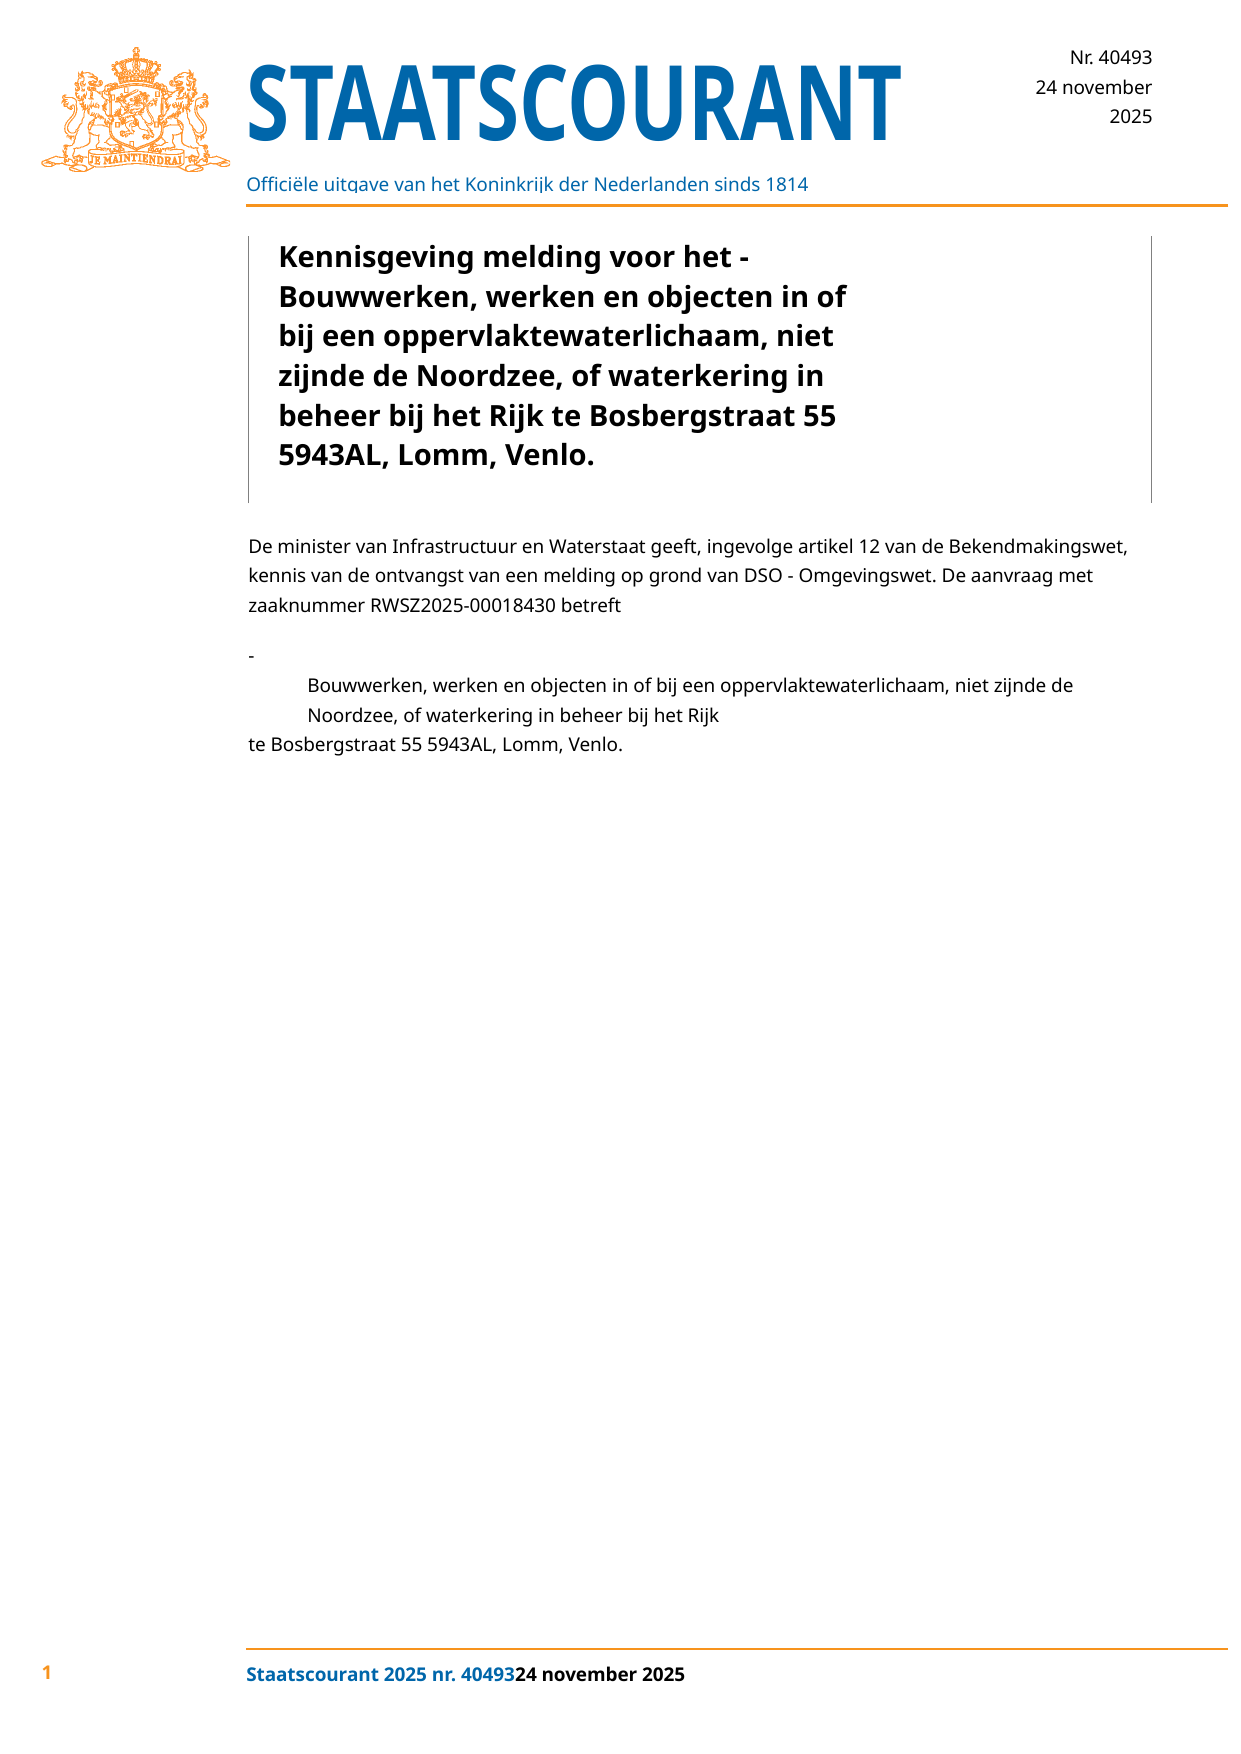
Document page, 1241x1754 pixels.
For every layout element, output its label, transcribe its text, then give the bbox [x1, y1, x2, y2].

table_header [850, 236, 912, 413]
picture [912, 236, 1090, 414]
table_header [850, 414, 1151, 503]
text te Bosbergstraat 55 5943AL, Lomm, Venlo. [248, 731, 1152, 757]
list Bouwwerken, werken en objecten in of bij een oppervlaktewaterlichaam, niet zijnde de Noordzee, of waterkering in beheer bij het Rijk [248, 672, 1152, 727]
picture [41, 47, 231, 172]
table_header [1090, 236, 1151, 413]
table_header Kennisgeving melding voor het -Bouwwerken, werken en objecten in of bij een oppervlaktewaterlichaam, niet zijnde de Noordzee, of waterkering in beheer bij het Rijk te Bosbergstraat 55 5943AL, Lomm, Venlo. [249, 236, 850, 503]
text De minister van Infrastructuur en Waterstaat geeft, ingevolge artikel 12 van de Bekendmakingswet, kennis van de ontvangst van een melding op grond van DSO - Omgevingswet. De aanvraag met zaaknummer RWSZ2025-00018430 betreft [248, 533, 1152, 618]
